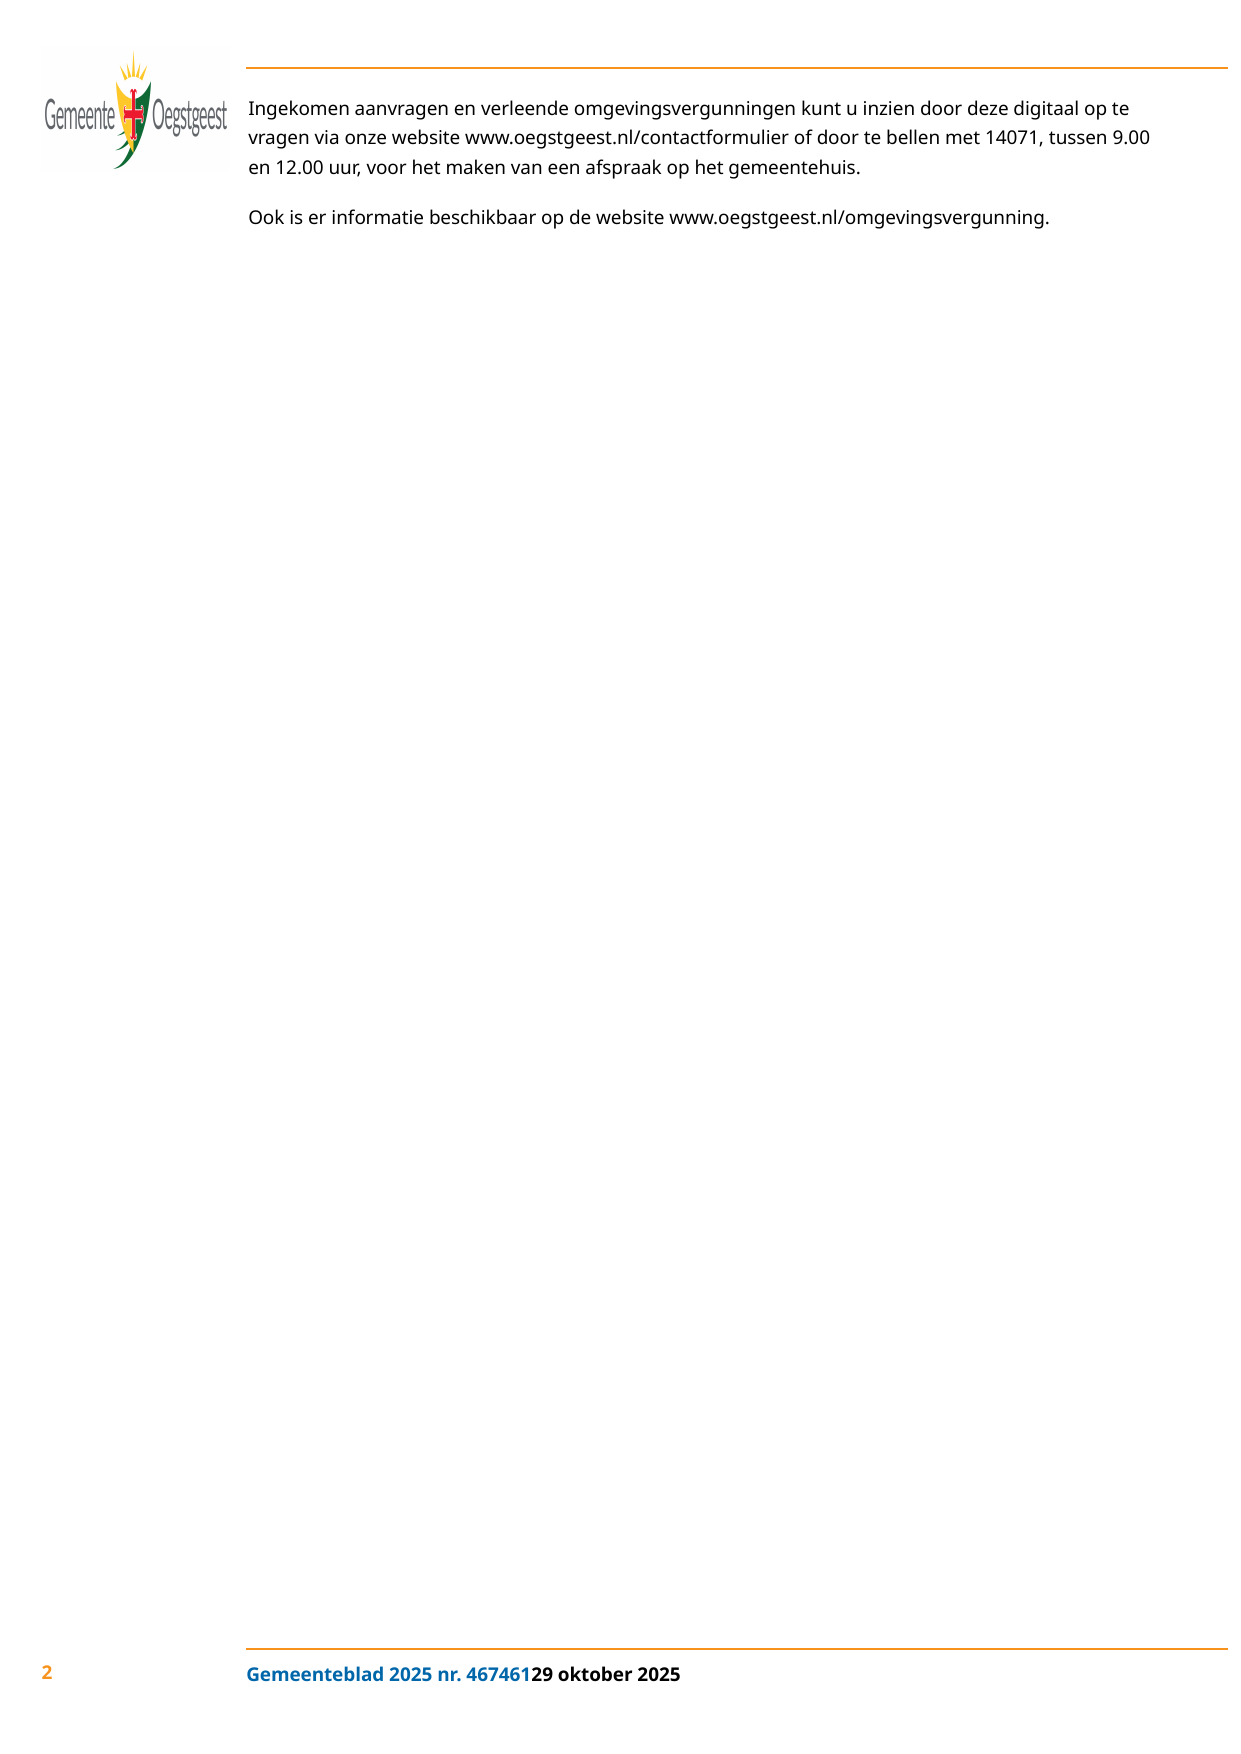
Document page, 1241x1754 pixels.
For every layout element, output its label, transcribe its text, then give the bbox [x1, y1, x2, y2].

text Ook is er informatie beschikbaar op de website www.oegstgeest.nl/omgevingsvergunning. [248, 204, 1152, 230]
text Ingekomen aanvragen en verleende omgevingsvergunningen kunt u inzien door deze digitaal op te vragen via onze website www.oegstgeest.nl/contactformulier of door te bellen met 14071, tussen 9.00 en 12.00 uur, voor het maken van een afspraak op het gemeentehuis. [248, 95, 1152, 180]
picture [41, 47, 231, 172]
